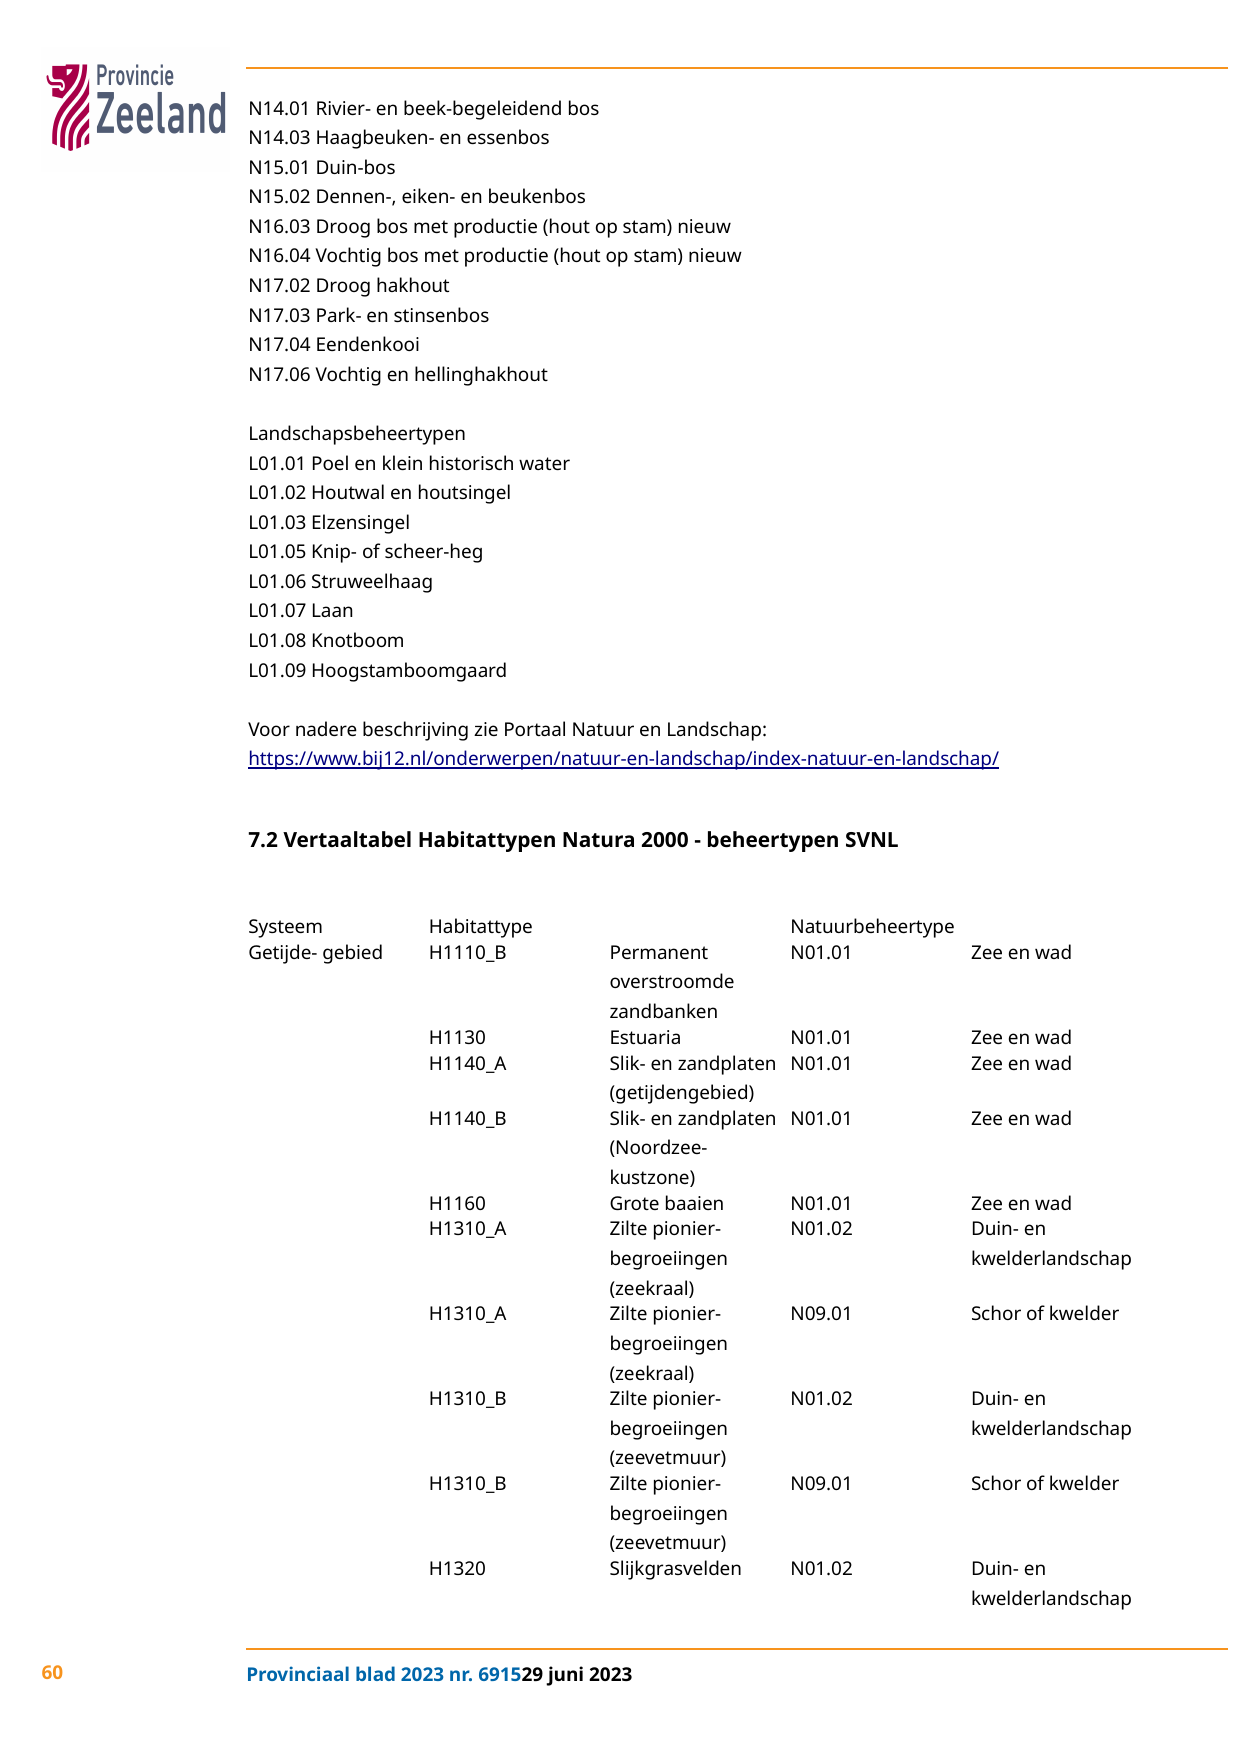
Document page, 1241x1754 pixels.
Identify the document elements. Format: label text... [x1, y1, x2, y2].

table_cell H1310_A [429, 1301, 609, 1385]
text L01.07 Laan [248, 598, 1152, 623]
table_cell N01.02 [790, 1216, 971, 1301]
table_cell [248, 1470, 429, 1555]
table_cell Zee en wad [971, 1024, 1152, 1050]
text N16.04 Vochtig bos met productie (hout op stam) nieuw [248, 243, 1152, 268]
text N17.06 Vochtig en hellinghakhout [248, 361, 1152, 387]
text https://www.bij12.nl/onderwerpen/natuur-en-landschap/index-natuur-en-landschap/ [248, 746, 1152, 771]
text L01.02 Houtwal en houtsingel [248, 479, 1152, 505]
table_cell [248, 1024, 429, 1050]
text 7.2 Vertaaltabel Habitattypen Natura 2000 - beheertypen SVNL [248, 826, 1152, 854]
text L01.05 Knip- of scheer-heg [248, 538, 1152, 564]
table_header [971, 913, 1152, 939]
table_cell Slik- en zandplaten (getijdengebied) [609, 1050, 790, 1105]
text Voor nadere beschrijving zie Portaal Natuur en Landschap: [248, 716, 1152, 742]
table_cell [248, 1555, 429, 1611]
table_header Systeem [248, 913, 429, 939]
table_header [609, 913, 790, 939]
table_cell Duin- en kwelderlandschap [971, 1216, 1152, 1301]
table_cell [248, 1105, 429, 1190]
table_cell H1140_A [429, 1050, 609, 1105]
table_cell Zilte pionier-begroeiingen (zeevetmuur) [609, 1385, 790, 1470]
table_cell N01.01 [790, 1050, 971, 1105]
table_cell Zilte pionier-begroeiingen (zeekraal) [609, 1301, 790, 1385]
table_cell Schor of kwelder [971, 1470, 1152, 1555]
table_cell H1310_B [429, 1470, 609, 1555]
table_cell H1130 [429, 1024, 609, 1050]
text L01.03 Elzensingel [248, 509, 1152, 535]
table_cell Zee en wad [971, 1105, 1152, 1190]
table_cell Getijde- gebied [248, 939, 429, 1024]
text L01.06 Struweelhaag [248, 568, 1152, 594]
table_cell N09.01 [790, 1301, 971, 1385]
text N17.04 Eendenkooi [248, 331, 1152, 357]
text L01.09 Hoogstamboomgaard [248, 657, 1152, 683]
table_header Habitattype [429, 913, 609, 939]
text N15.02 Dennen-, eiken- en beukenbos [248, 183, 1152, 209]
table_cell Zee en wad [971, 939, 1152, 1024]
table_cell Duin- en kwelderlandschap [971, 1385, 1152, 1470]
table_cell [248, 1050, 429, 1105]
table_cell H1310_B [429, 1385, 609, 1470]
table_cell [248, 1190, 429, 1216]
table_cell Permanent overstroomde zandbanken [609, 939, 790, 1024]
table_cell N01.01 [790, 1024, 971, 1050]
table_cell Slijkgrasvelden [609, 1555, 790, 1611]
table_cell [248, 1301, 429, 1385]
table_cell N01.01 [790, 1105, 971, 1190]
text N14.01 Rivier- en beek-begeleidend bos [248, 95, 1152, 121]
table_cell H1320 [429, 1555, 609, 1611]
table_cell H1160 [429, 1190, 609, 1216]
table_cell Zilte pionier-begroeiingen (zeekraal) [609, 1216, 790, 1301]
table_cell Duin- en kwelderlandschap [971, 1555, 1152, 1611]
table_cell N01.02 [790, 1385, 971, 1470]
table_cell N09.01 [790, 1470, 971, 1555]
text N16.03 Droog bos met productie (hout op stam) nieuw [248, 213, 1152, 239]
text N14.03 Haagbeuken- en essenbos [248, 124, 1152, 150]
text L01.08 Knotboom [248, 627, 1152, 653]
text N17.03 Park- en stinsenbos [248, 302, 1152, 328]
table_cell H1140_B [429, 1105, 609, 1190]
text N15.01 Duin-bos [248, 154, 1152, 180]
table_cell [248, 1216, 429, 1301]
table_cell H1310_A [429, 1216, 609, 1301]
table_cell Grote baaien [609, 1190, 790, 1216]
picture [41, 47, 231, 172]
table_cell Zilte pionier-begroeiingen (zeevetmuur) [609, 1470, 790, 1555]
text L01.01 Poel en klein historisch water [248, 450, 1152, 476]
table_cell Estuaria [609, 1024, 790, 1050]
table_header Natuurbeheertype [790, 913, 971, 939]
table_cell H1110_B [429, 939, 609, 1024]
table_cell N01.01 [790, 1190, 971, 1216]
table_cell Slik- en zandplaten (Noordzee-kustzone) [609, 1105, 790, 1190]
table_cell [248, 1385, 429, 1470]
table_cell Zee en wad [971, 1050, 1152, 1105]
table_cell N01.02 [790, 1555, 971, 1611]
table_cell Zee en wad [971, 1190, 1152, 1216]
text Landschapsbeheertypen [248, 420, 1152, 446]
table_cell N01.01 [790, 939, 971, 1024]
text N17.02 Droog hakhout [248, 272, 1152, 298]
table_cell Schor of kwelder [971, 1301, 1152, 1385]
